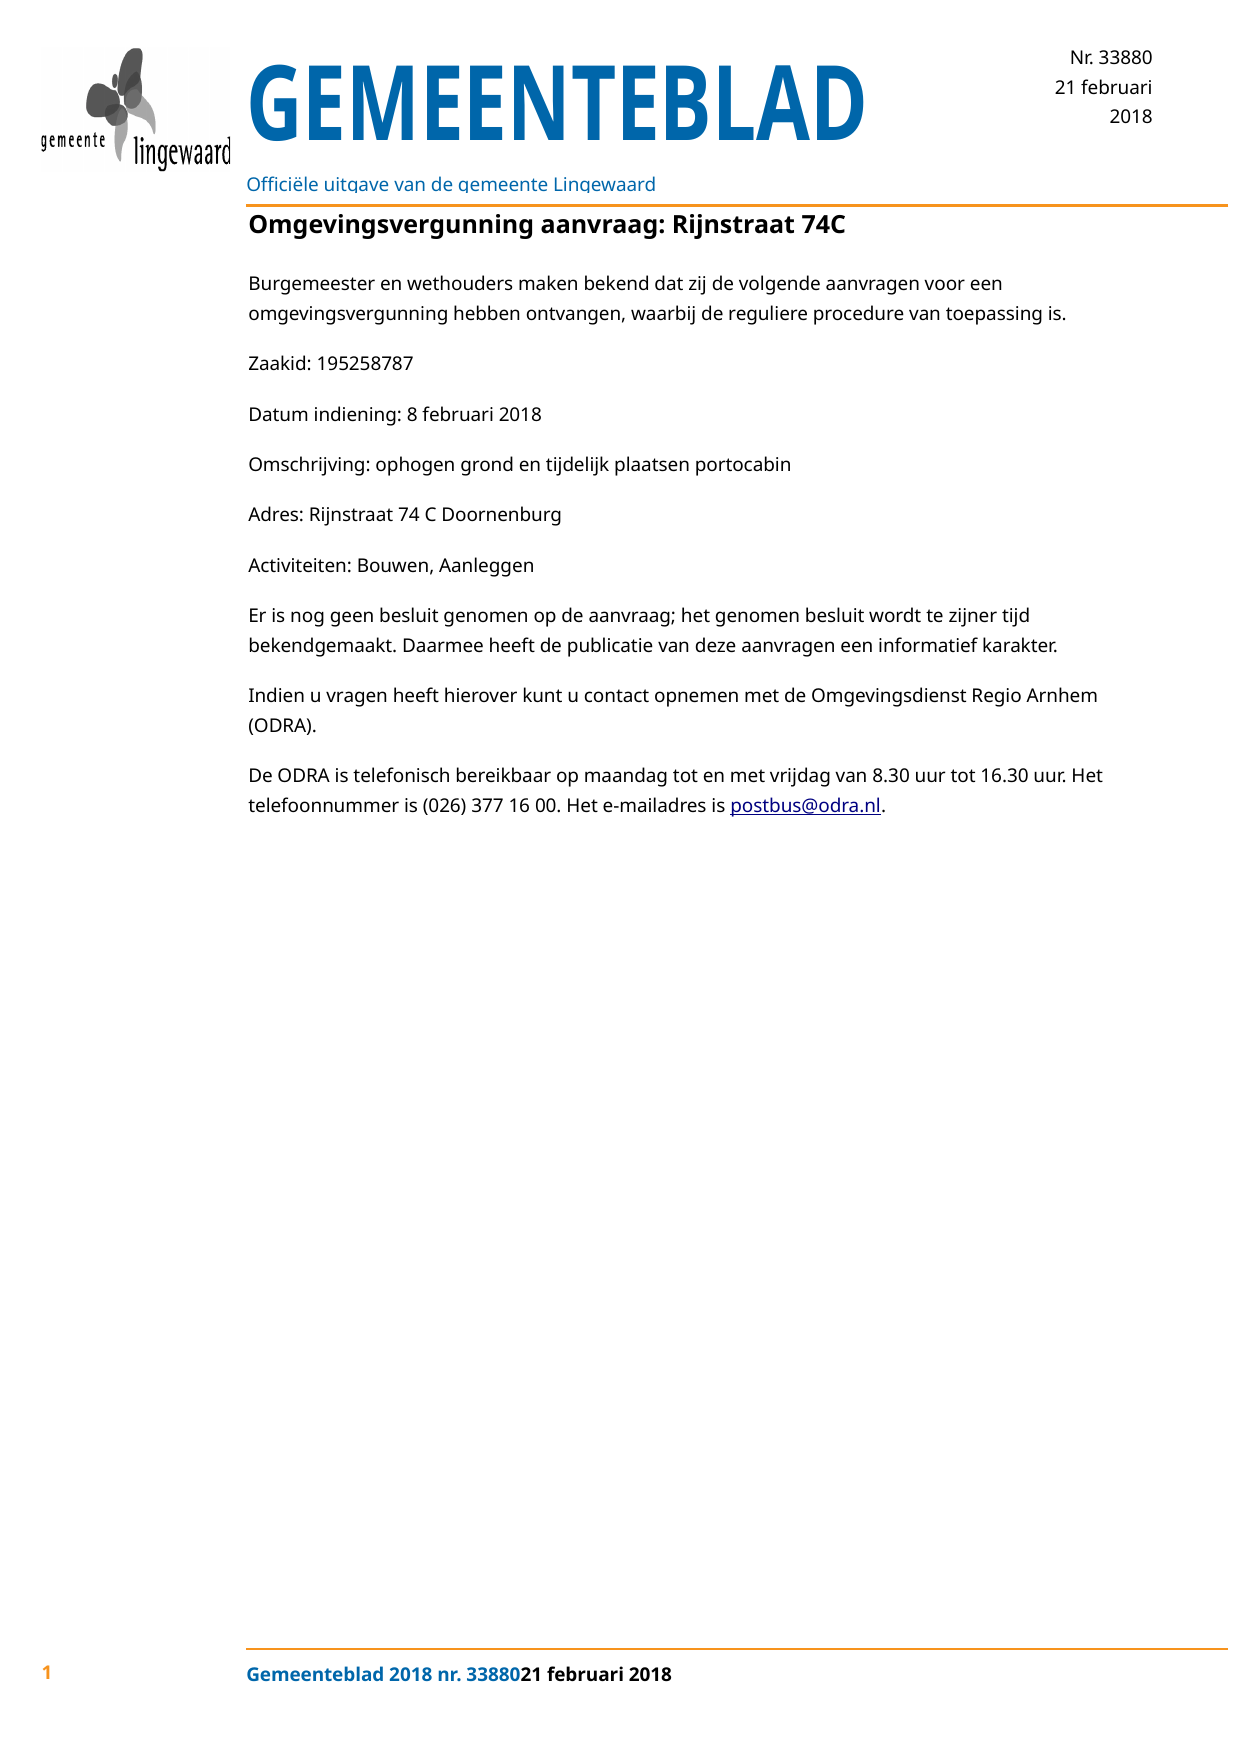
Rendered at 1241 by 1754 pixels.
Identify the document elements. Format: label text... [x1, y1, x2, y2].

text Er is nog geen besluit genomen op de aanvraag; het genomen besluit wordt te zijner tijd bekendgemaakt. Daarmee heeft de publicatie van deze aanvragen een informatief karakter. [248, 602, 1152, 658]
text De ODRA is telefonisch bereikbaar op maandag tot en met vrijdag van 8.30 uur tot 16.30 uur. Het telefoonnummer is (026) 377 16 00. Het e-mailadres is postbus@odra.nl. [248, 762, 1152, 818]
text Burgemeester en wethouders maken bekend dat zij de volgende aanvragen voor een omgevingsvergunning hebben ontvangen, waarbij de reguliere procedure van toepassing is. [248, 270, 1152, 326]
text Datum indiening: 8 februari 2018 [248, 401, 1152, 426]
text Activiteiten: Bouwen, Aanleggen [248, 552, 1152, 578]
text Indien u vragen heeft hierover kunt u contact opnemen met de Omgevingsdienst Regio Arnhem (ODRA). [248, 682, 1152, 738]
picture [41, 47, 231, 172]
text Omschrijving: ophogen grond en tijdelijk plaatsen portocabin [248, 451, 1152, 477]
text Omgevingsvergunning aanvraag: Rijnstraat 74C [248, 207, 1152, 241]
text Zaakid: 195258787 [248, 350, 1152, 376]
text Adres: Rijnstraat 74 C Doornenburg [248, 502, 1152, 527]
